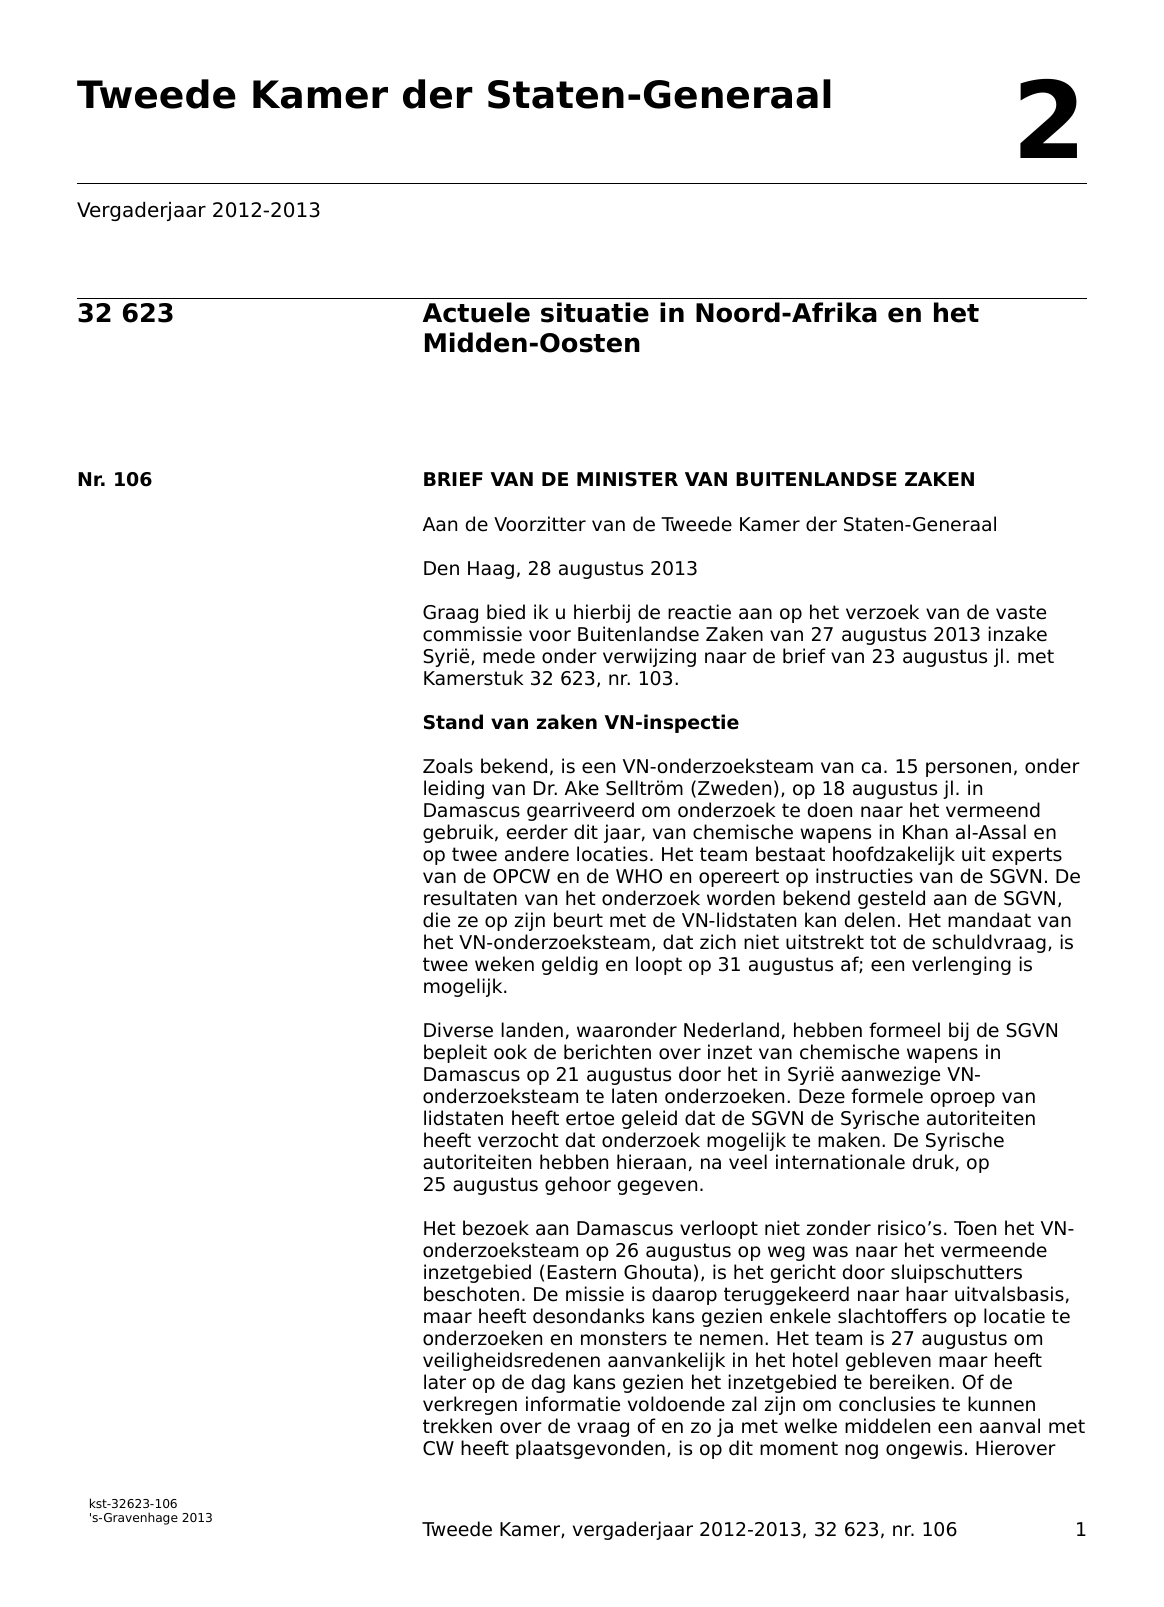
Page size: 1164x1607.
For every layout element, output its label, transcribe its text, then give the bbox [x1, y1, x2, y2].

text Graag bied ik u hierbij de reactie aan op het verzoek van de vaste commissie voor Buitenlandse Zaken van 27 augustus 2013 inzake Syrië, mede onder verwijzing naar de brief van 23 augustus jl. met Kamerstuk 32 623, nr. 103. [422, 602, 1087, 690]
text Diverse landen, waaronder Nederland, hebben formeel bij de SGVN bepleit ook de berichten over inzet van chemische wapens in Damascus op 21 augustus door het in Syrië aanwezige VN-onderzoeksteam te laten onderzoeken. Deze formele oproep van lidstaten heeft ertoe geleid dat de SGVN de Syrische autoriteiten heeft verzocht dat onderzoek mogelijk te maken. De Syrische autoriteiten hebben hieraan, na veel internationale druk, op 25 augustus gehoor gegeven. [422, 1020, 1087, 1196]
table_header 2 [886, 59, 1087, 183]
subtitle Nr. 106 BRIEF VAN DE MINISTER VAN BUITENLANDSE ZAKEN [77, 469, 1087, 491]
text 's-Gravenhage 2013 [88, 1511, 323, 1525]
table_header Tweede Kamer der Staten-Generaal [77, 59, 886, 183]
table_cell Vergaderjaar 2012-2013 [77, 184, 1087, 298]
text Zoals bekend, is een VN-onderzoeksteam van ca. 15 personen, onder leiding van Dr. Ake Selltröm (Zweden), op 18 augustus jl. in Damascus gearriveerd om onderzoek te doen naar het vermeend gebruik, eerder dit jaar, van chemische wapens in Khan al-Assal en op twee andere locaties. Het team bestaat hoofdzakelijk uit experts van de OPCW en de WHO en opereert op instructies van de SGVN. De resultaten van het onderzoek worden bekend gesteld aan de SGVN, die ze op zijn beurt met de VN-lidstaten kan delen. Het mandaat van het VN-onderzoeksteam, dat zich niet uitstrekt tot de schuldvraag, is twee weken geldig en loopt op 31 augustus af; een verlenging is mogelijk. [422, 756, 1087, 998]
text kst-32623-106 [88, 1497, 323, 1511]
subtitle 32 623 Actuele situatie in Noord-Afrika en het Midden-Oosten [77, 299, 1087, 358]
text Het bezoek aan Damascus verloopt niet zonder risico’s. Toen het VN-onderzoeksteam op 26 augustus op weg was naar het vermeende inzetgebied (Eastern Ghouta), is het gericht door sluipschutters beschoten. De missie is daarop teruggekeerd naar haar uitvalsbasis, maar heeft desondanks kans gezien enkele slachtoffers op locatie te onderzoeken en monsters te nemen. Het team is 27 augustus om veiligheidsredenen aanvankelijk in het hotel gebleven maar heeft later op de dag kans gezien het inzetgebied te bereiken. Of de verkregen informatie voldoende zal zijn om conclusies te kunnen trekken over de vraag of en zo ja met welke middelen een aanval met CW heeft plaatsgevonden, is op dit moment nog ongewis. Hierover [422, 1218, 1087, 1460]
text Den Haag, 28 augustus 2013 [422, 558, 1087, 580]
text Aan de Voorzitter van de Tweede Kamer der Staten-Generaal [422, 513, 1087, 536]
subtitle Stand van zaken VN-inspectie [422, 712, 1087, 734]
